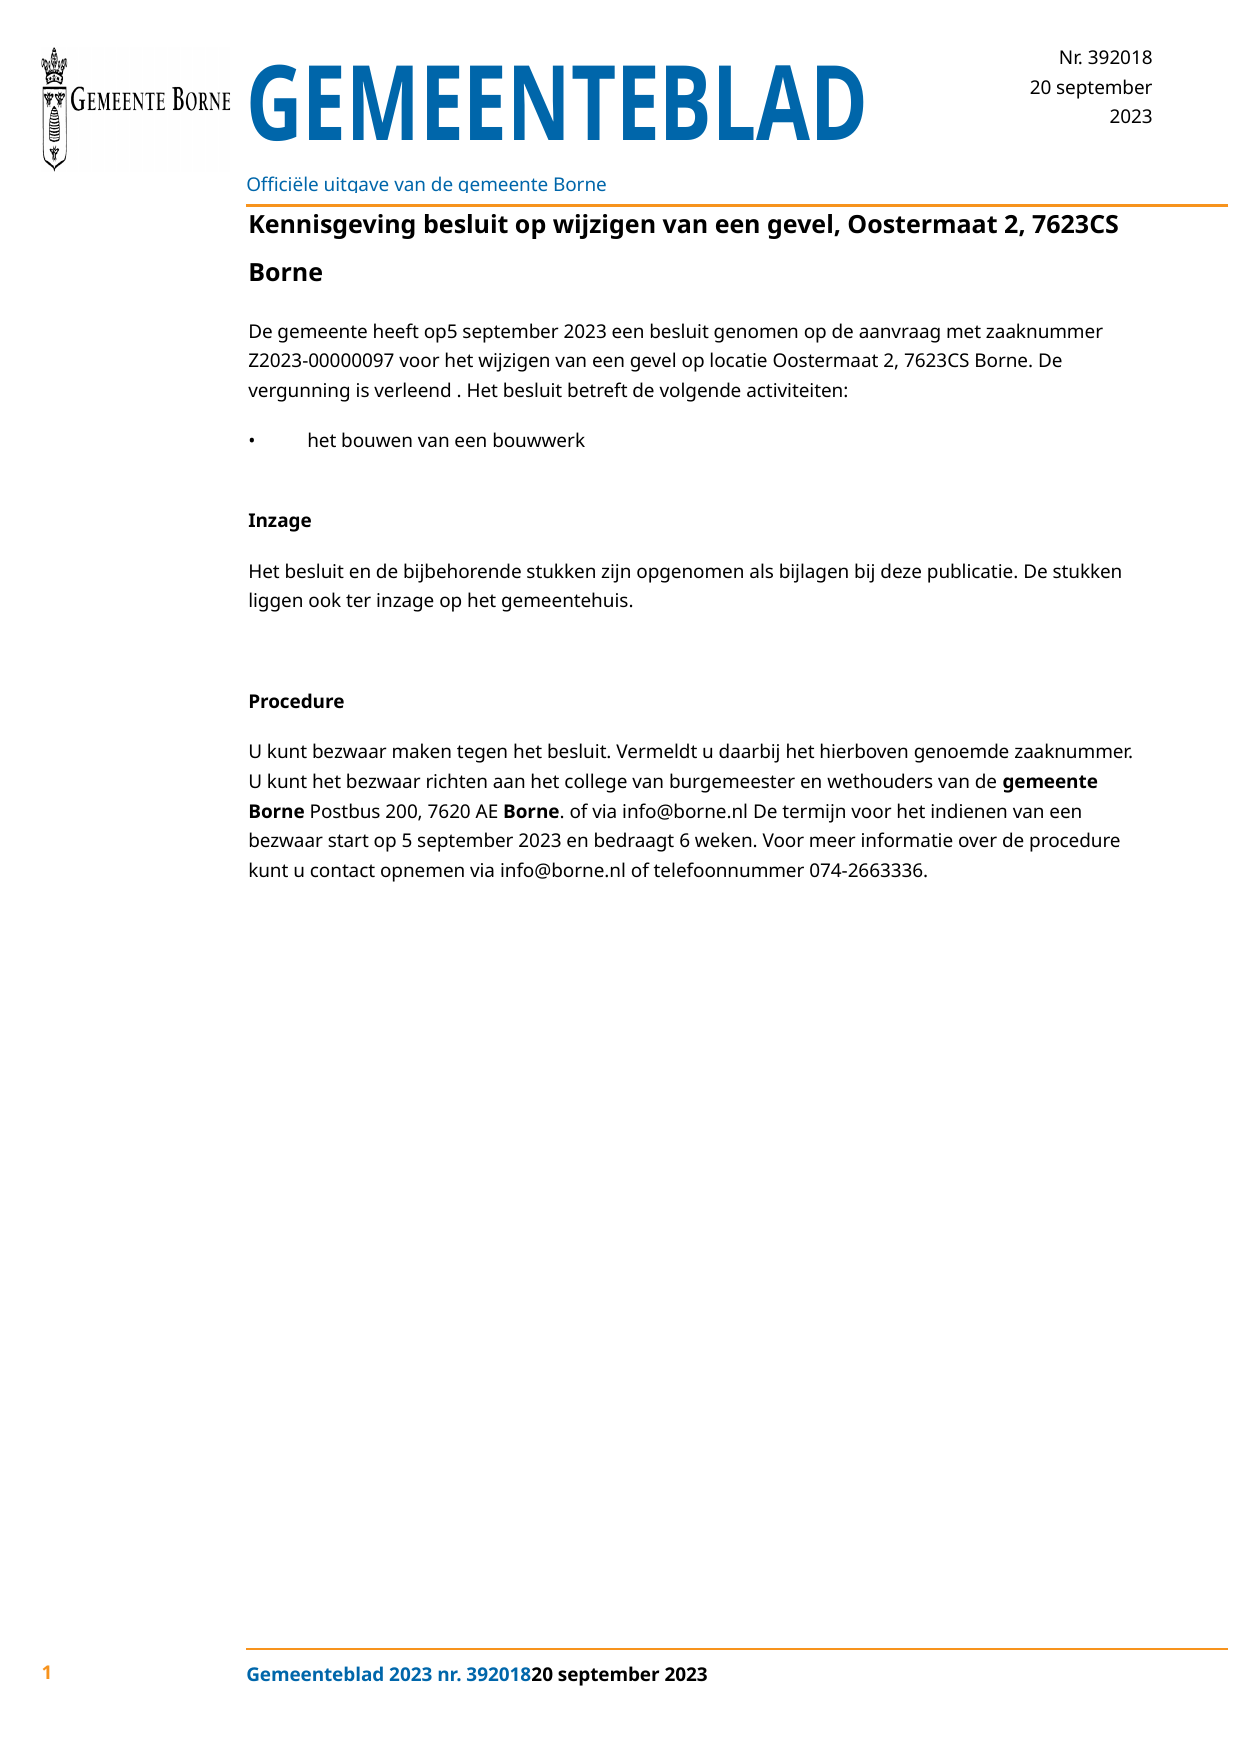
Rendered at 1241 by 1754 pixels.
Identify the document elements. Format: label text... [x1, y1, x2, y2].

list het bouwen van een bouwwerk [248, 427, 1152, 453]
text Het besluit en de bijbehorende stukken zijn opgenomen als bijlagen bij deze publicatie. De stukken liggen ook ter inzage op het gemeentehuis. [248, 558, 1152, 613]
text Kennisgeving besluit op wijzigen van een gevel, Oostermaat 2, 7623CS Borne [248, 207, 1152, 288]
text De gemeente heeft op5 september 2023 een besluit genomen op de aanvraag met zaaknummer Z2023-00000097 voor het wijzigen van een gevel op locatie Oostermaat 2, 7623CS Borne. De vergunning is verleend . Het besluit betreft de volgende activiteiten: [248, 318, 1152, 403]
text Procedure [248, 688, 1152, 714]
picture [41, 47, 231, 172]
text U kunt bezwaar maken tegen het besluit. Vermeldt u daarbij het hierboven genoemde zaaknummer. U kunt het bezwaar richten aan het college van burgemeester en wethouders van de gemeente Borne Postbus 200, 7620 AE Borne. of via info@borne.nl De termijn voor het indienen van een bezwaar start op 5 september 2023 en bedraagt 6 weken. Voor meer informatie over de procedure kunt u contact opnemen via info@borne.nl of telefoonnummer 074-2663336. [248, 739, 1152, 883]
text Inzage [248, 507, 1152, 533]
